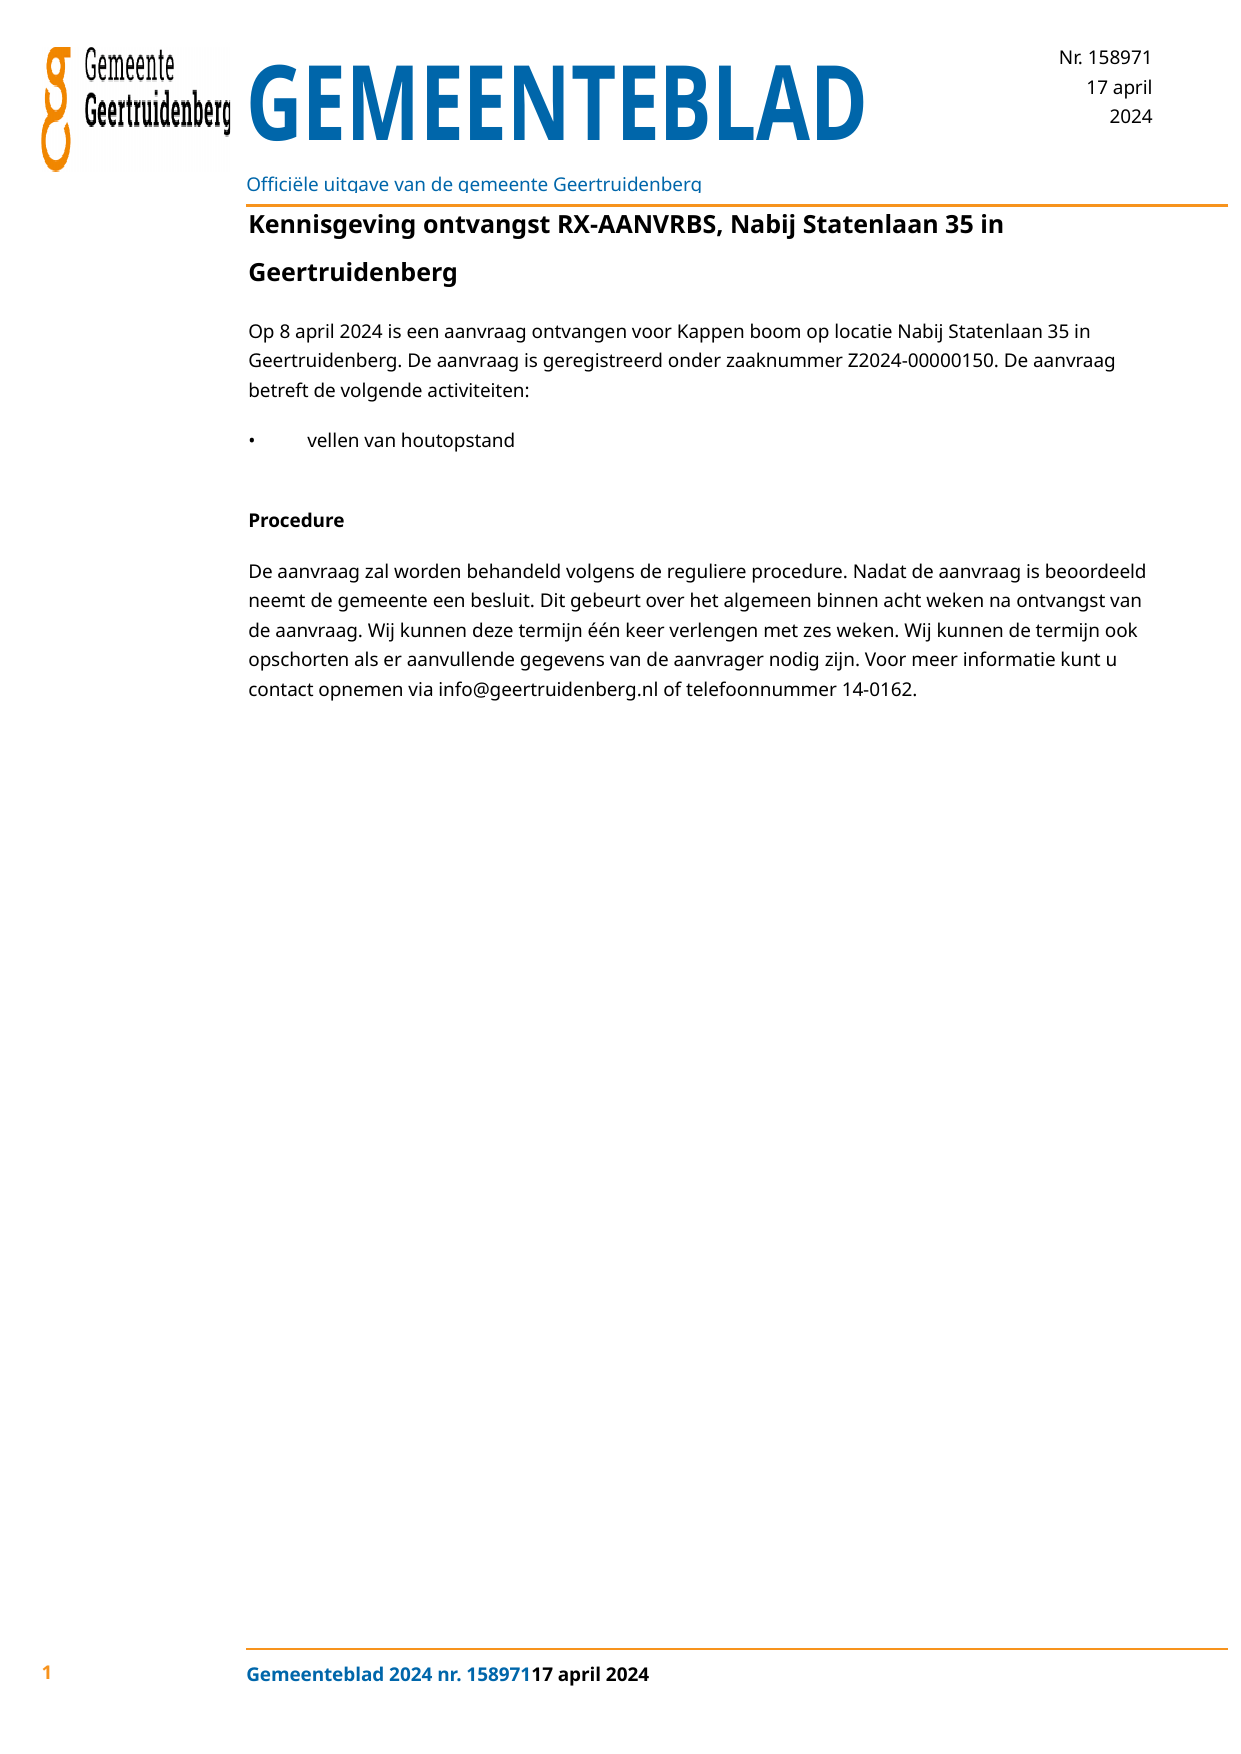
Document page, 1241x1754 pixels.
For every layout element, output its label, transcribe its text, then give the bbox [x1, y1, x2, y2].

picture [41, 47, 231, 172]
text De aanvraag zal worden behandeld volgens de reguliere procedure. Nadat de aanvraag is beoordeeld neemt de gemeente een besluit. Dit gebeurt over het algemeen binnen acht weken na ontvangst van de aanvraag. Wij kunnen deze termijn één keer verlengen met zes weken. Wij kunnen de termijn ook opschorten als er aanvullende gegevens van de aanvrager nodig zijn. Voor meer informatie kunt u contact opnemen via info@geertruidenberg.nl of telefoonnummer 14-0162. [248, 558, 1152, 702]
text Procedure [248, 507, 1152, 533]
text Op 8 april 2024 is een aanvraag ontvangen voor Kappen boom op locatie Nabij Statenlaan 35 in Geertruidenberg. De aanvraag is geregistreerd onder zaaknummer Z2024-00000150. De aanvraag betreft de volgende activiteiten: [248, 318, 1152, 403]
list vellen van houtopstand [248, 427, 1152, 453]
text Kennisgeving ontvangst RX-AANVRBS, Nabij Statenlaan 35 in Geertruidenberg [248, 207, 1152, 288]
